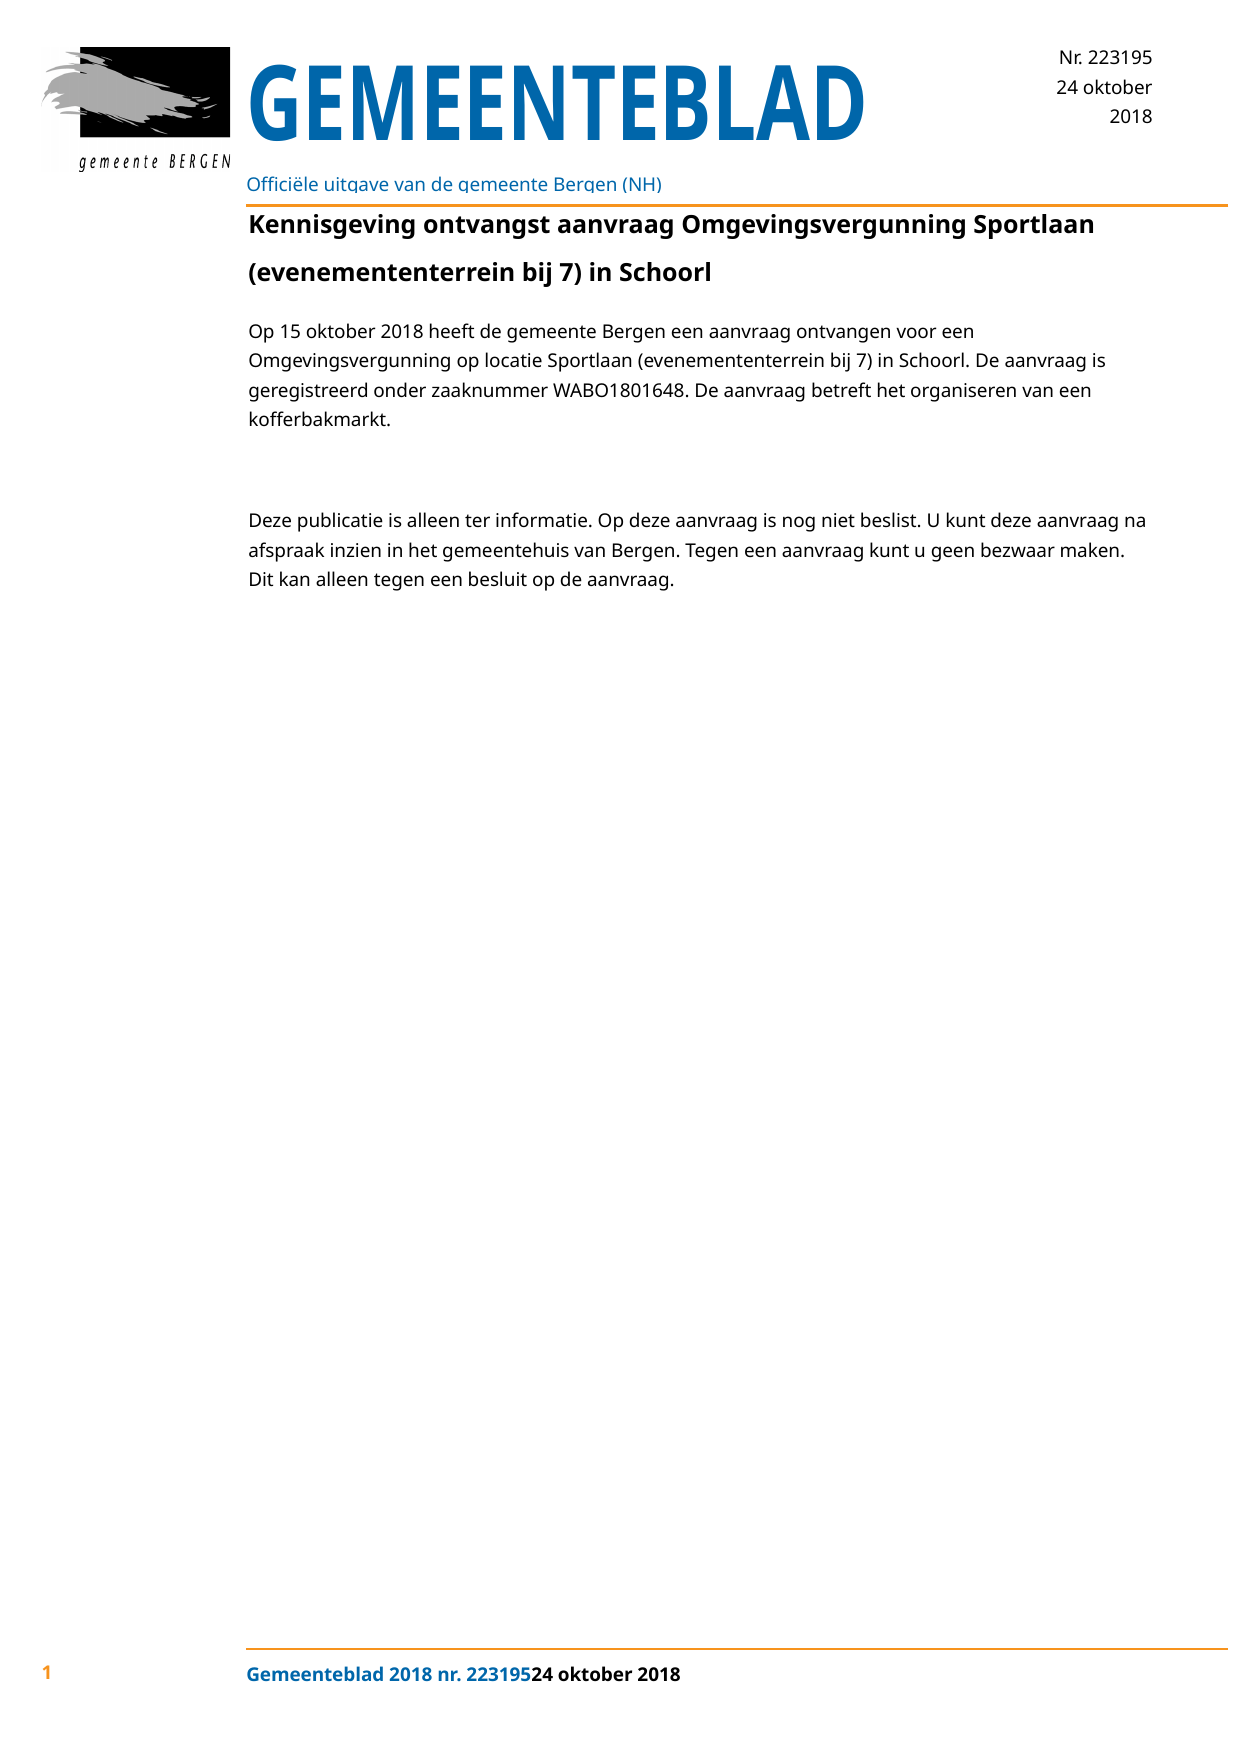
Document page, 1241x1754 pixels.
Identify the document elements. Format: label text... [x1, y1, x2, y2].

text Deze publicatie is alleen ter informatie. Op deze aanvraag is nog niet beslist. U kunt deze aanvraag na afspraak inzien in het gemeentehuis van Bergen. Tegen een aanvraag kunt u geen bezwaar maken. Dit kan alleen tegen een besluit op de aanvraag. [248, 507, 1152, 592]
text Kennisgeving ontvangst aanvraag Omgevingsvergunning Sportlaan (evenemententerrein bij 7) in Schoorl [248, 207, 1152, 288]
picture [41, 47, 231, 172]
text Op 15 oktober 2018 heeft de gemeente Bergen een aanvraag ontvangen voor een Omgevingsvergunning op locatie Sportlaan (evenemententerrein bij 7) in Schoorl. De aanvraag is geregistreerd onder zaaknummer WABO1801648. De aanvraag betreft het organiseren van een kofferbakmarkt. [248, 318, 1152, 432]
